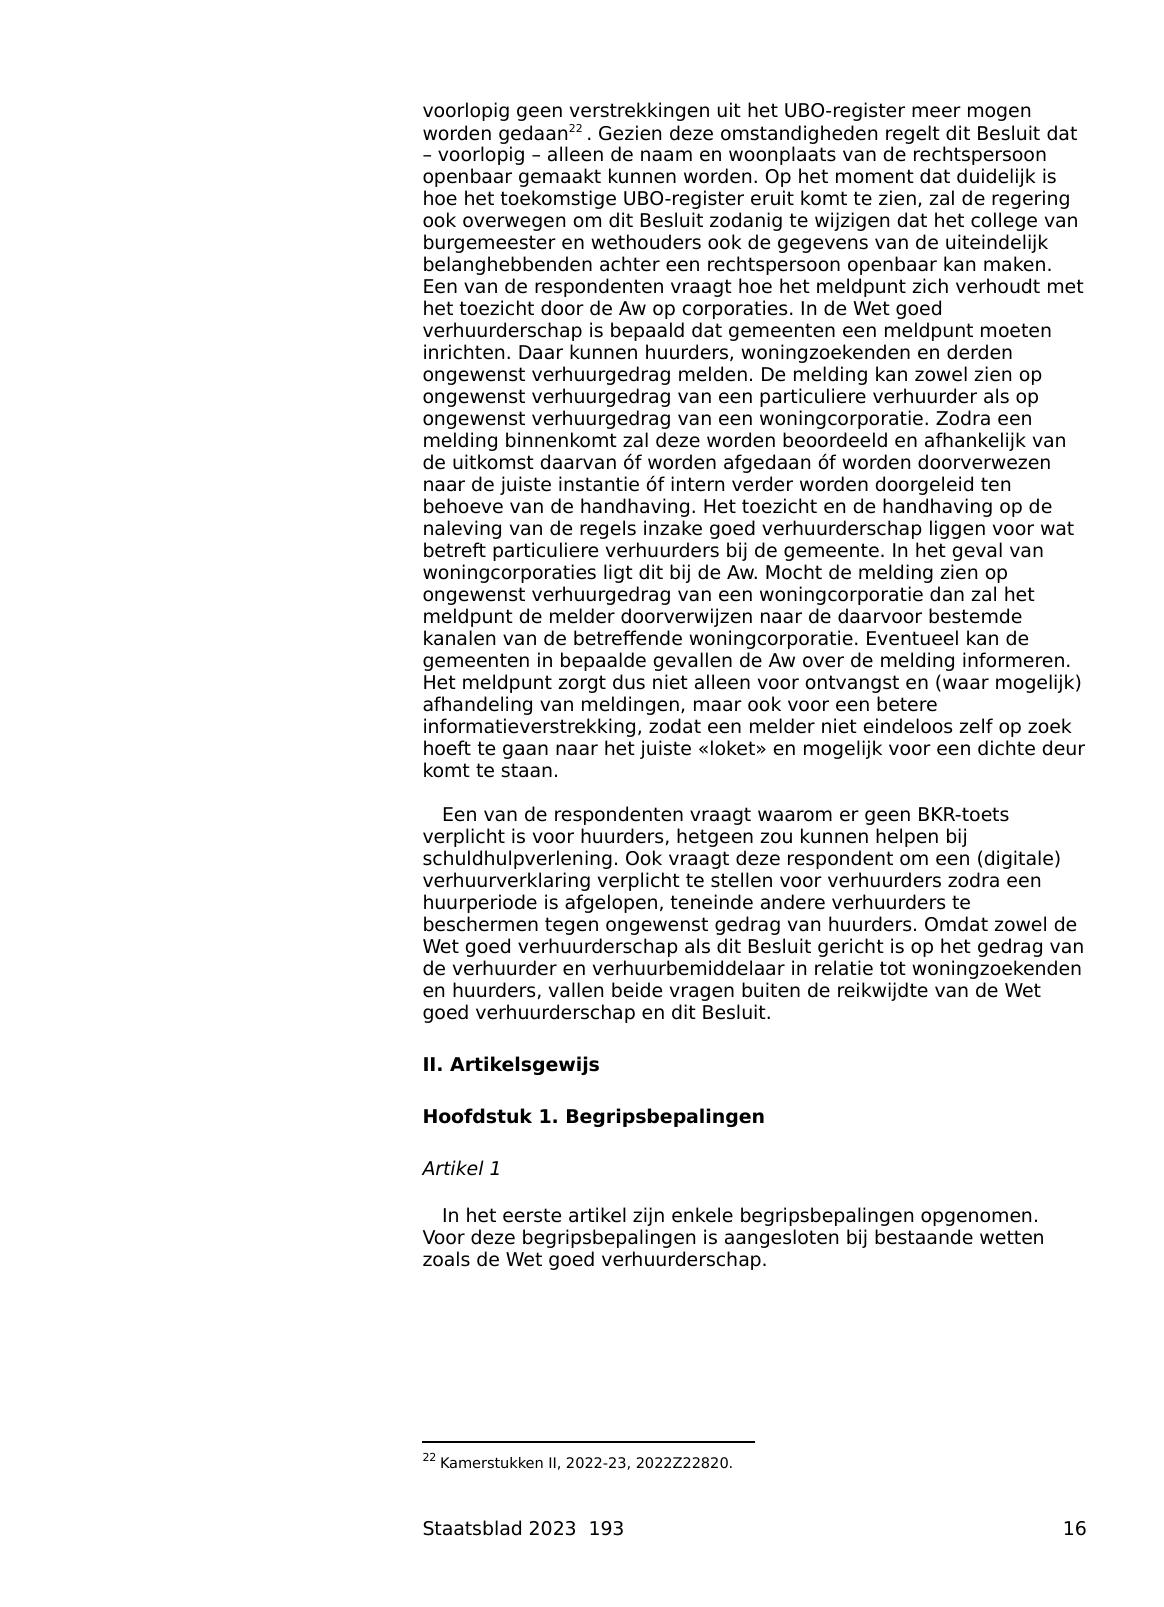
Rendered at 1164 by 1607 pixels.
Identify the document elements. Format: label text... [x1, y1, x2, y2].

text Een van de respondenten vraagt waarom er geen BKR-toets verplicht is voor huurders, hetgeen zou kunnen helpen bij schuldhulpverlening. Ook vraagt deze respondent om een (digitale) verhuurverklaring verplicht te stellen voor verhuurders zodra een huurperiode is afgelopen, teneinde andere verhuurders te beschermen tegen ongewenst gedrag van huurders. Omdat zowel de Wet goed verhuurderschap als dit Besluit gericht is op het gedrag van de verhuurder en verhuurbemiddelaar in relatie tot woningzoekenden en huurders, vallen beide vragen buiten de reikwijdte van de Wet goed verhuurderschap en dit Besluit. [422, 804, 1087, 1024]
text voorlopig geen verstrekkingen uit het UBO-register meer mogen worden gedaan. Gezien deze omstandigheden regelt dit Besluit dat – voorlopig – alleen de naam en woonplaats van de rechtspersoon openbaar gemaakt kunnen worden. Op het moment dat duidelijk is hoe het toekomstige UBO-register eruit komt te zien, zal de regering ook overwegen om dit Besluit zodanig te wijzigen dat het college van burgemeester en wethouders ook de gegevens van de uiteindelijk belanghebbenden achter een rechtspersoon openbaar kan maken. Een van de respondenten vraagt hoe het meldpunt zich verhoudt met het toezicht door de Aw op corporaties. In de Wet goed verhuurderschap is bepaald dat gemeenten een meldpunt moeten inrichten. Daar kunnen huurders, woningzoekenden en derden ongewenst verhuurgedrag melden. De melding kan zowel zien op ongewenst verhuurgedrag van een particuliere verhuurder als op ongewenst verhuurgedrag van een woningcorporatie. Zodra een melding binnenkomt zal deze worden beoordeeld en afhankelijk van de uitkomst daarvan óf worden afgedaan óf worden doorverwezen naar de juiste instantie óf intern verder worden doorgeleid ten behoeve van de handhaving. Het toezicht en de handhaving op de naleving van de regels inzake goed verhuurderschap liggen voor wat betreft particuliere verhuurders bij de gemeente. In het geval van woningcorporaties ligt dit bij de Aw. Mocht de melding zien op ongewenst verhuurgedrag van een woningcorporatie dan zal het meldpunt de melder doorverwijzen naar de daarvoor bestemde kanalen van de betreffende woningcorporatie. Eventueel kan de gemeenten in bepaalde gevallen de Aw over de melding informeren. Het meldpunt zorgt dus niet alleen voor ontvangst en (waar mogelijk) afhandeling van meldingen, maar ook voor een betere informatieverstrekking, zodat een melder niet eindeloos zelf op zoek hoeft te gaan naar het juiste «loket» en mogelijk voor een dichte deur komt te staan. [422, 100, 1087, 782]
text In het eerste artikel zijn enkele begripsbepalingen opgenomen. Voor deze begripsbepalingen is aangesloten bij bestaande wetten zoals de Wet goed verhuurderschap. [422, 1205, 1087, 1271]
text Kamerstukken II, 2022-23, 2022Z22820. [422, 1451, 1087, 1473]
subtitle II. Artikelsgewijs [422, 1054, 1087, 1076]
subtitle Hoofdstuk 1. Begripsbepalingen [422, 1106, 1087, 1128]
subtitle Artikel 1 [422, 1158, 1087, 1180]
